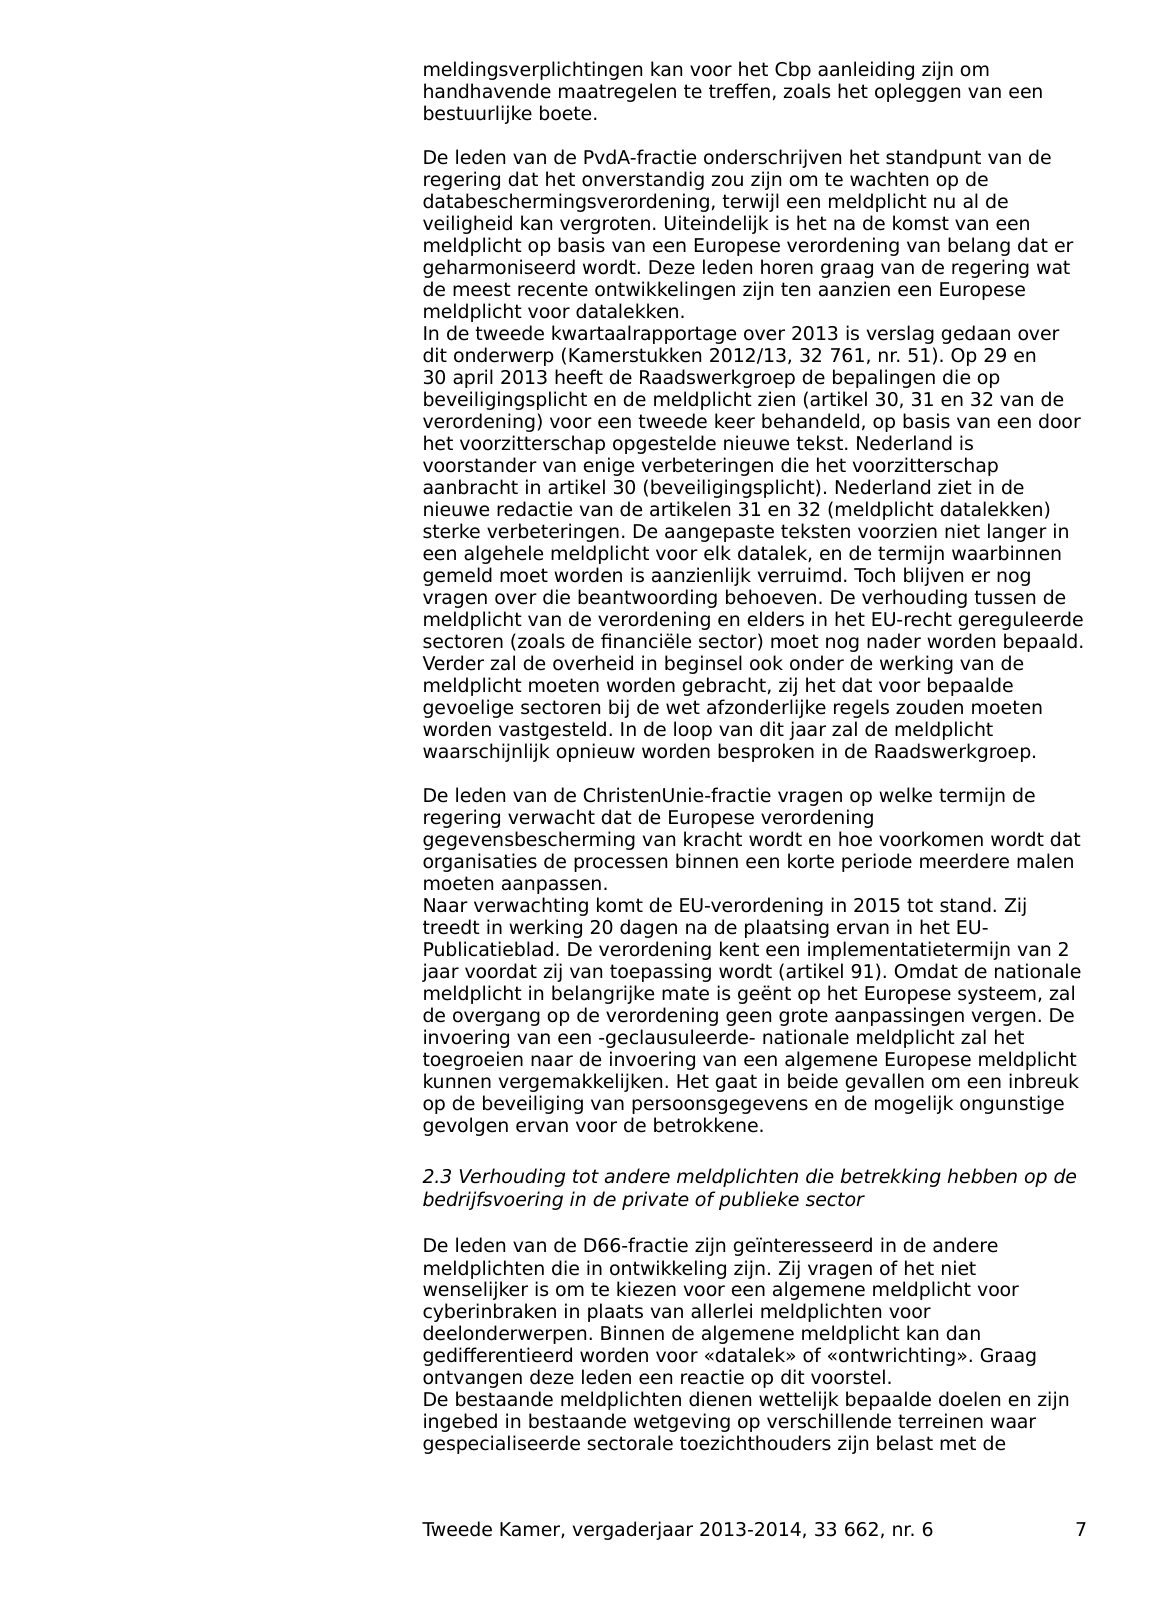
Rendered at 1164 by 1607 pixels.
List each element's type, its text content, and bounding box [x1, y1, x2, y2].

text Naar verwachting komt de EU-verordening in 2015 tot stand. Zij treedt in werking 20 dagen na de plaatsing ervan in het EU-Publicatieblad. De verordening kent een implementatietermijn van 2 jaar voordat zij van toepassing wordt (artikel 91). Omdat de nationale meldplicht in belangrijke mate is geënt op het Europese systeem, zal de overgang op de verordening geen grote aanpassingen vergen. De invoering van een -geclausuleerde- nationale meldplicht zal het toegroeien naar de invoering van een algemene Europese meldplicht kunnen vergemakkelijken. Het gaat in beide gevallen om een inbreuk op de beveiliging van persoonsgegevens en de mogelijk ongunstige gevolgen ervan voor de betrokkene. [422, 895, 1087, 1136]
text De leden van de PvdA-fractie onderschrijven het standpunt van de regering dat het onverstandig zou zijn om te wachten op de databeschermingsverordening, terwijl een meldplicht nu al de veiligheid kan vergroten. Uiteindelijk is het na de komst van een meldplicht op basis van een Europese verordening van belang dat er geharmoniseerd wordt. Deze leden horen graag van de regering wat de meest recente ontwikkelingen zijn ten aanzien een Europese meldplicht voor datalekken. [422, 147, 1087, 323]
text meldingsverplichtingen kan voor het Cbp aanleiding zijn om handhavende maatregelen te treffen, zoals het opleggen van een bestuurlijke boete. [422, 59, 1087, 125]
text De leden van de D66-fractie zijn geïnteresseerd in de andere meldplichten die in ontwikkeling zijn. Zij vragen of het niet wenselijker is om te kiezen voor een algemene meldplicht voor cyberinbraken in plaats van allerlei meldplichten voor deelonderwerpen. Binnen de algemene meldplicht kan dan gedifferentieerd worden voor «datalek» of «ontwrichting». Graag ontvangen deze leden een reactie op dit voorstel. [422, 1235, 1087, 1389]
text In de tweede kwartaalrapportage over 2013 is verslag gedaan over dit onderwerp (Kamerstukken 2012/13, 32 761, nr. 51). Op 29 en 30 april 2013 heeft de Raadswerkgroep de bepalingen die op beveiligingsplicht en de meldplicht zien (artikel 30, 31 en 32 van de verordening) voor een tweede keer behandeld, op basis van een door het voorzitterschap opgestelde nieuwe tekst. Nederland is voorstander van enige verbeteringen die het voorzitterschap aanbracht in artikel 30 (beveiligingsplicht). Nederland ziet in de nieuwe redactie van de artikelen 31 en 32 (meldplicht datalekken) sterke verbeteringen. De aangepaste teksten voorzien niet langer in een algehele meldplicht voor elk datalek, en de termijn waarbinnen gemeld moet worden is aanzienlijk verruimd. Toch blijven er nog vragen over die beantwoording behoeven. De verhouding tussen de meldplicht van de verordening en elders in het EU-recht gereguleerde sectoren (zoals de financiële sector) moet nog nader worden bepaald. Verder zal de overheid in beginsel ook onder de werking van de meldplicht moeten worden gebracht, zij het dat voor bepaalde gevoelige sectoren bij de wet afzonderlijke regels zouden moeten worden vastgesteld. In de loop van dit jaar zal de meldplicht waarschijnlijk opnieuw worden besproken in de Raadswerkgroep. [422, 323, 1087, 763]
text De leden van de ChristenUnie-fractie vragen op welke termijn de regering verwacht dat de Europese verordening gegevensbescherming van kracht wordt en hoe voorkomen wordt dat organisaties de processen binnen een korte periode meerdere malen moeten aanpassen. [422, 785, 1087, 895]
subtitle 2.3 Verhouding tot andere meldplichten die betrekking hebben op de bedrijfsvoering in de private of publieke sector [422, 1166, 1087, 1210]
text De bestaande meldplichten dienen wettelijk bepaalde doelen en zijn ingebed in bestaande wetgeving op verschillende terreinen waar gespecialiseerde sectorale toezichthouders zijn belast met de [422, 1389, 1087, 1455]
